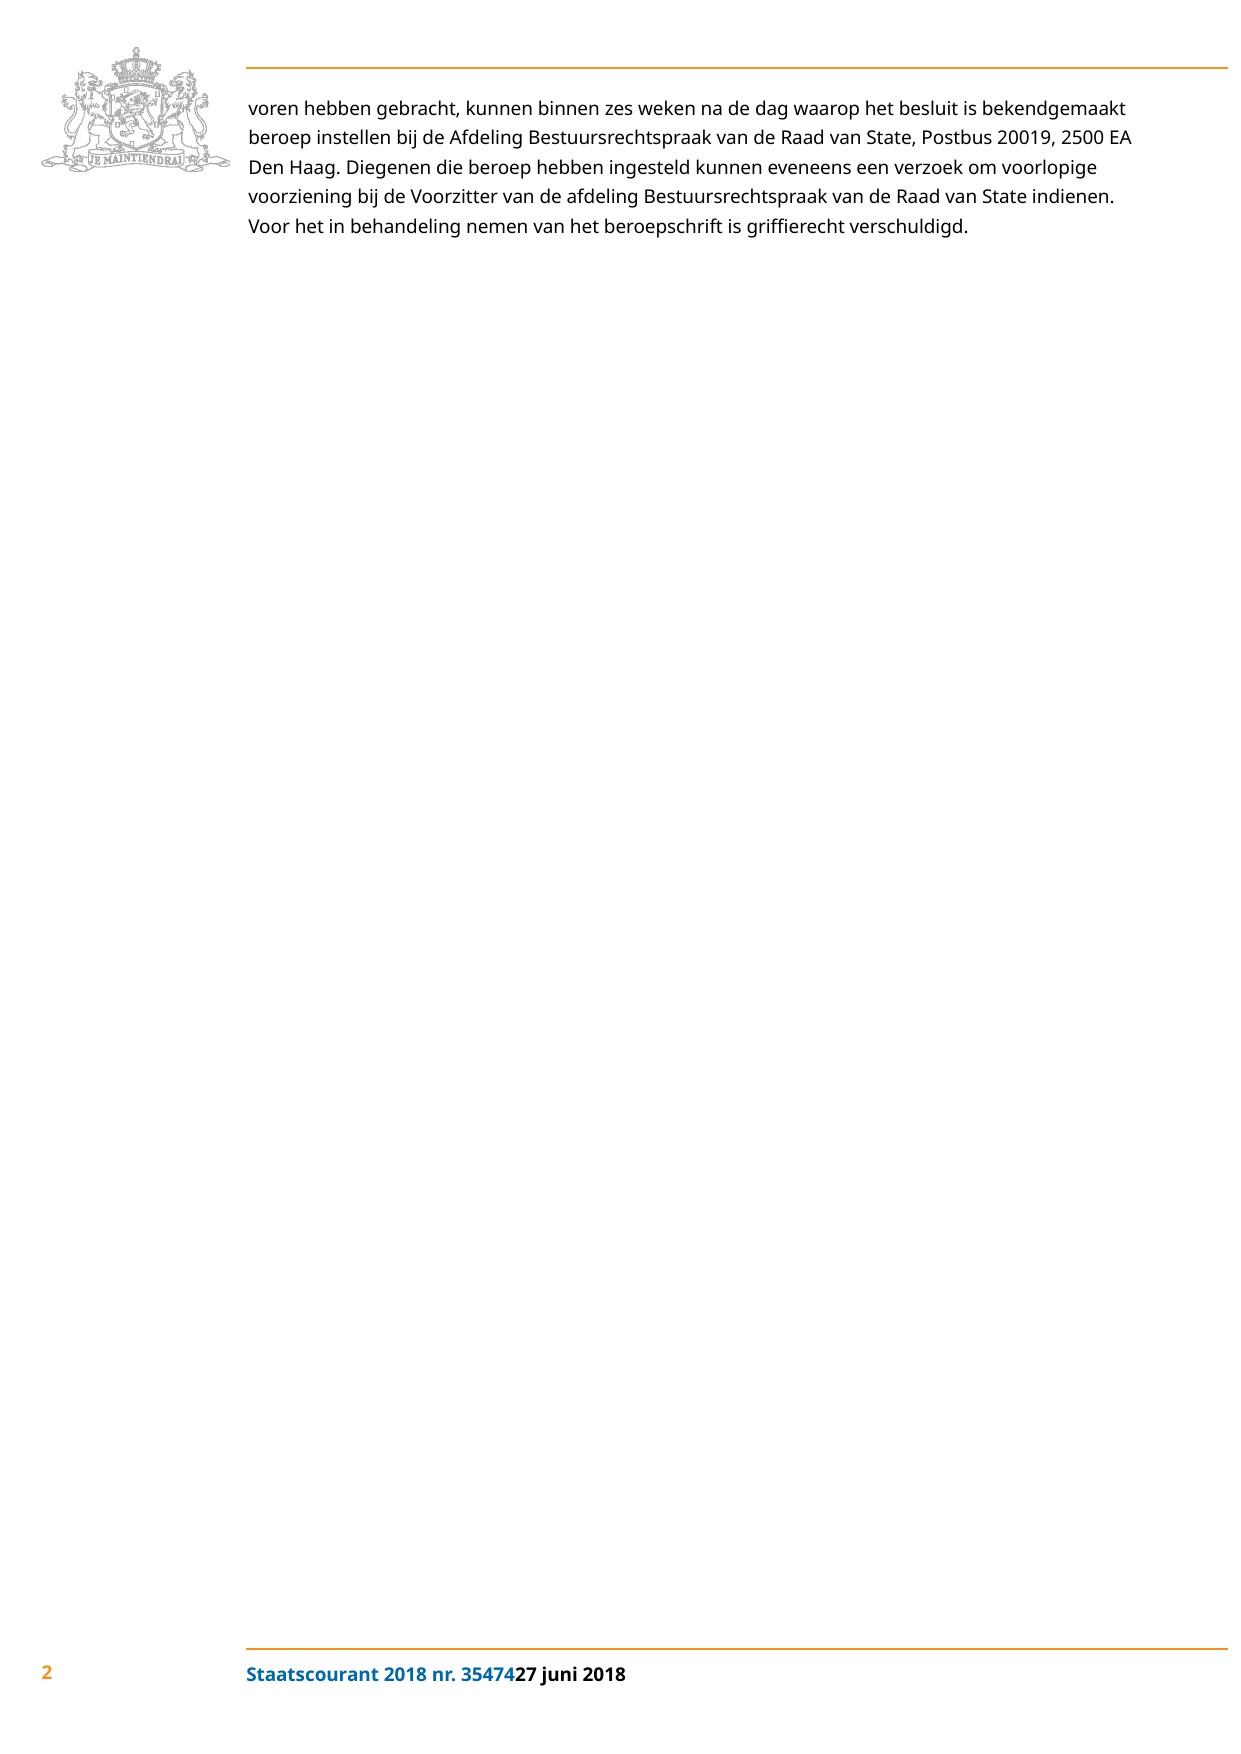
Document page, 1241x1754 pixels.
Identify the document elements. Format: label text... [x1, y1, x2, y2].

picture [41, 47, 231, 172]
text voren hebben gebracht, kunnen binnen zes weken na de dag waarop het besluit is bekendgemaakt beroep instellen bij de Afdeling Bestuursrechtspraak van de Raad van State, Postbus 20019, 2500 EA Den Haag. Diegenen die beroep hebben ingesteld kunnen eveneens een verzoek om voorlopige voorziening bij de Voorzitter van de afdeling Bestuursrechtspraak van de Raad van State indienen. Voor het in behandeling nemen van het beroepschrift is griffierecht verschuldigd. [248, 95, 1152, 239]
